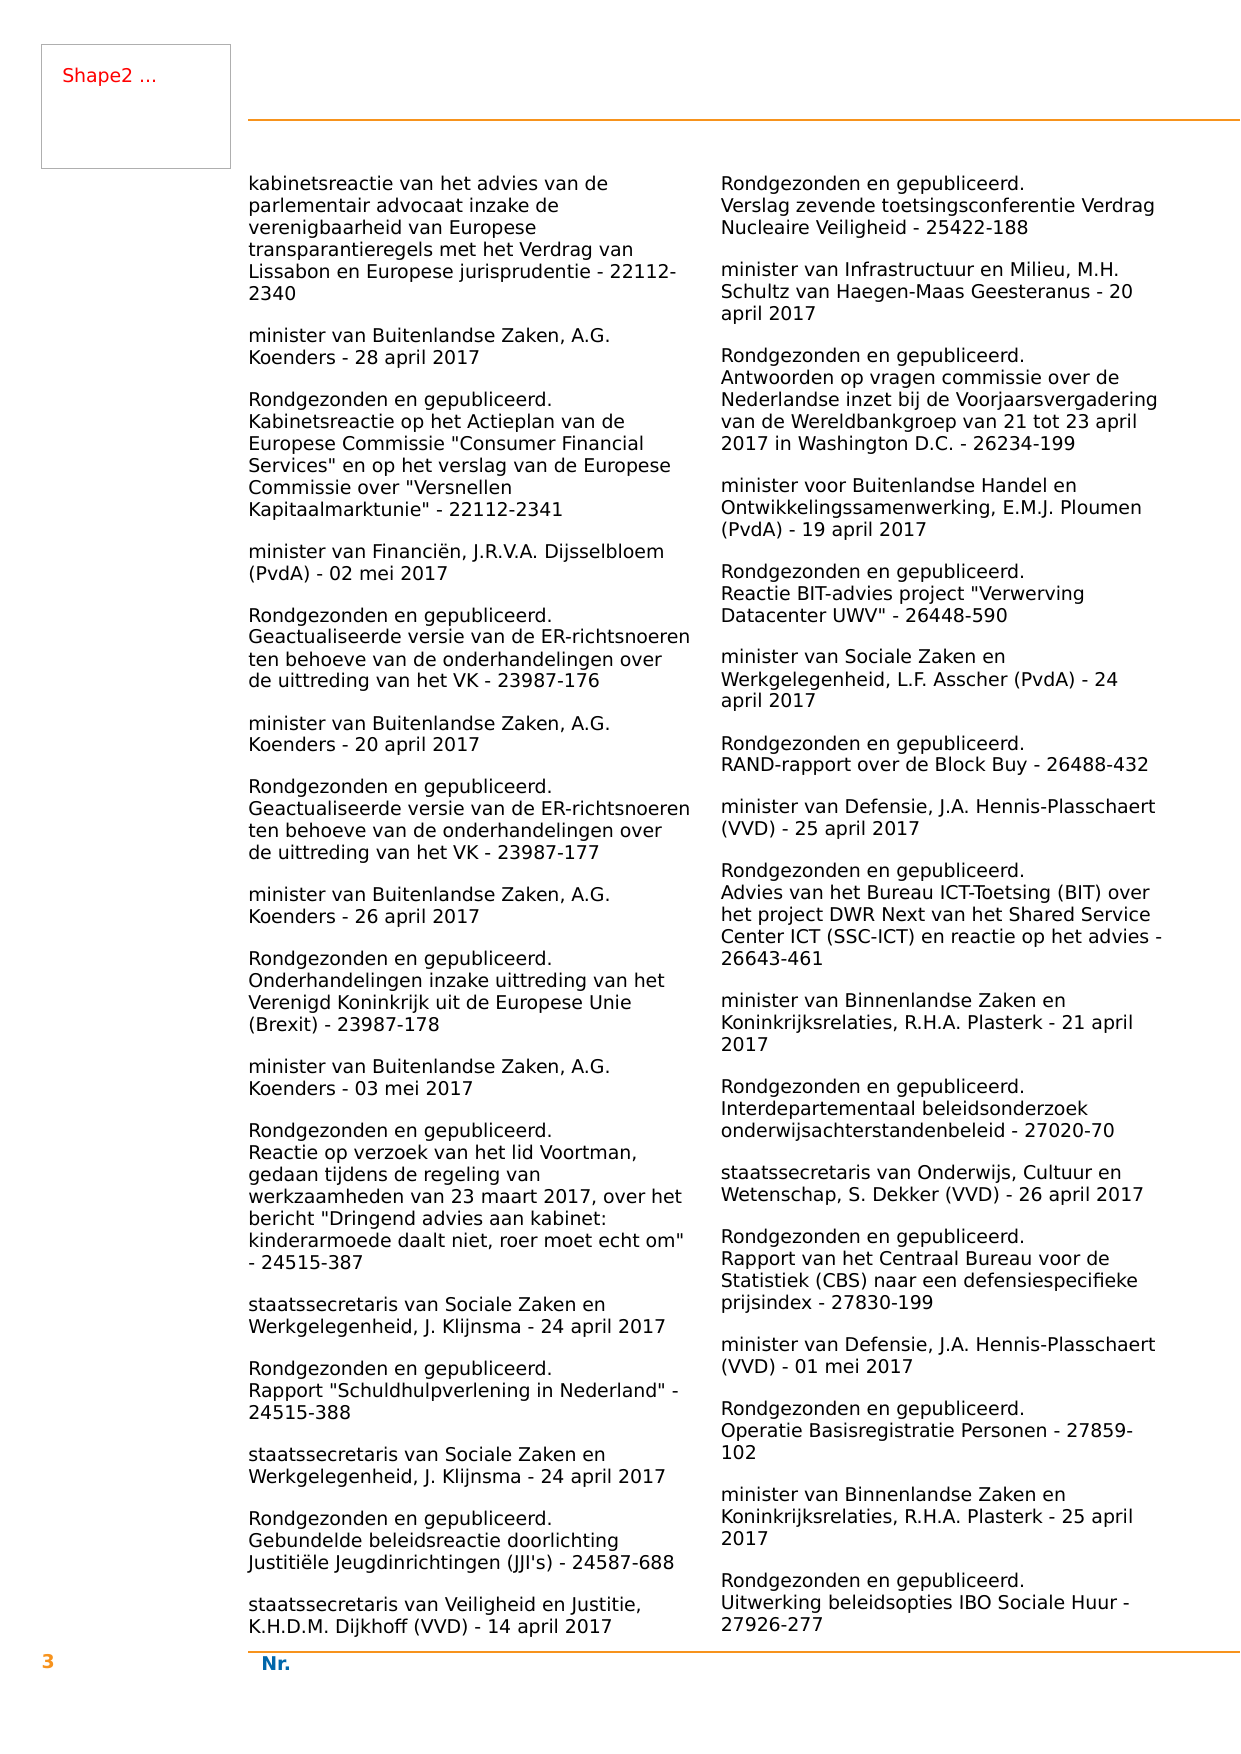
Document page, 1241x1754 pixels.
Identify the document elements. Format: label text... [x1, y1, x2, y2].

text staatssecretaris van Sociale Zaken en Werkgelegenheid, J. Klijnsma - 24 april 2017 [248, 1444, 691, 1488]
text Rondgezonden en gepubliceerd. [721, 345, 1163, 367]
text Rondgezonden en gepubliceerd. [248, 1120, 691, 1142]
text minister van Defensie, J.A. Hennis-Plasschaert (VVD) - 01 mei 2017 [721, 1334, 1163, 1378]
text Interdepartementaal beleidsonderzoek onderwijsachterstandenbeleid - 27020-70 [721, 1098, 1163, 1142]
text Rondgezonden en gepubliceerd. [721, 1076, 1163, 1098]
text minister van Buitenlandse Zaken, A.G. Koenders - 20 april 2017 [248, 712, 691, 756]
text minister van Buitenlandse Zaken, A.G. Koenders - 03 mei 2017 [248, 1056, 691, 1100]
text Rondgezonden en gepubliceerd. [248, 1358, 691, 1380]
text Rondgezonden en gepubliceerd. [248, 604, 691, 626]
text Advies van het Bureau ICT-Toetsing (BIT) over het project DWR Next van het Shared Service Center ICT (SSC-ICT) en reactie op het advies - 26643-461 [721, 882, 1163, 970]
text Rondgezonden en gepubliceerd. [721, 561, 1163, 582]
text Rondgezonden en gepubliceerd. [721, 1398, 1163, 1420]
text Reactie op verzoek van het lid Voortman, gedaan tijdens de regeling van werkzaamheden van 23 maart 2017, over het bericht "Dringend advies aan kabinet: kinderarmoede daalt niet, roer moet echt om" - 24515-387 [248, 1142, 691, 1274]
text Uitwerking beleidsopties IBO Sociale Huur - 27926-277 [721, 1592, 1163, 1636]
text minister van Binnenlandse Zaken en Koninkrijksrelaties, R.H.A. Plasterk - 21 april 2017 [721, 990, 1163, 1056]
text minister van Sociale Zaken en Werkgelegenheid, L.F. Asscher (PvdA) - 24 april 2017 [721, 646, 1163, 712]
text Rondgezonden en gepubliceerd. [248, 948, 691, 970]
text staatssecretaris van Veiligheid en Justitie, K.H.D.M. Dijkhoff (VVD) - 14 april 2017 [248, 1594, 691, 1638]
text Rondgezonden en gepubliceerd. [248, 1508, 691, 1530]
text staatssecretaris van Sociale Zaken en Werkgelegenheid, J. Klijnsma - 24 april 2017 [248, 1294, 691, 1338]
text Operatie Basisregistratie Personen - 27859-102 [721, 1420, 1163, 1464]
text Geactualiseerde versie van de ER-richtsnoeren ten behoeve van de onderhandelingen over de uittreding van het VK - 23987-176 [248, 626, 691, 692]
text minister van Buitenlandse Zaken, A.G. Koenders - 26 april 2017 [248, 884, 691, 928]
text Rondgezonden en gepubliceerd. [721, 860, 1163, 882]
text staatssecretaris van Onderwijs, Cultuur en Wetenschap, S. Dekker (VVD) - 26 april 2017 [721, 1162, 1163, 1206]
text minister van Buitenlandse Zaken, A.G. Koenders - 28 april 2017 [248, 325, 691, 369]
text Reactie BIT-advies project "Verwerving Datacenter UWV" - 26448-590 [721, 582, 1163, 626]
text Kabinetsreactie op het Actieplan van de Europese Commissie "Consumer Financial Services" en op het verslag van de Europese Commissie over "Versnellen Kapitaalmarktunie" - 22112-2341 [248, 411, 691, 521]
text Verslag zevende toetsingsconferentie Verdrag Nucleaire Veiligheid - 25422-188 [721, 195, 1163, 239]
text RAND-rapport over de Block Buy - 26488-432 [721, 754, 1163, 776]
text kabinetsreactie van het advies van de parlementair advocaat inzake de verenigbaarheid van Europese transparantieregels met het Verdrag van Lissabon en Europese jurisprudentie - 22112-2340 [248, 173, 691, 305]
text Rondgezonden en gepubliceerd. [721, 173, 1163, 195]
text Geactualiseerde versie van de ER-richtsnoeren ten behoeve van de onderhandelingen over de uittreding van het VK - 23987-177 [248, 798, 691, 864]
text Onderhandelingen inzake uittreding van het Verenigd Koninkrijk uit de Europese Unie (Brexit) - 23987-178 [248, 970, 691, 1036]
text Rondgezonden en gepubliceerd. [248, 776, 691, 798]
text minister voor Buitenlandse Handel en Ontwikkelingssamenwerking, E.M.J. Ploumen (PvdA) - 19 april 2017 [721, 474, 1163, 541]
text Rondgezonden en gepubliceerd. [721, 732, 1163, 754]
text Rapport van het Centraal Bureau voor de Statistiek (CBS) naar een defensiespecifieke prijsindex - 27830-199 [721, 1248, 1163, 1314]
text minister van Binnenlandse Zaken en Koninkrijksrelaties, R.H.A. Plasterk - 25 april 2017 [721, 1484, 1163, 1550]
text Rapport "Schuldhulpverlening in Nederland" - 24515-388 [248, 1380, 691, 1424]
text Rondgezonden en gepubliceerd. [721, 1570, 1163, 1592]
text minister van Defensie, J.A. Hennis-Plasschaert (VVD) - 25 april 2017 [721, 796, 1163, 840]
text Rondgezonden en gepubliceerd. [721, 1226, 1163, 1248]
text Antwoorden op vragen commissie over de Nederlandse inzet bij de Voorjaarsvergadering van de Wereldbankgroep van 21 tot 23 april 2017 in Washington D.C. - 26234-199 [721, 367, 1163, 454]
text minister van Financiën, J.R.V.A. Dijsselbloem (PvdA) - 02 mei 2017 [248, 541, 691, 584]
text Gebundelde beleidsreactie doorlichting Justitiële Jeugdinrichtingen (JJI's) - 24587-688 [248, 1530, 691, 1574]
text Rondgezonden en gepubliceerd. [248, 389, 691, 411]
text minister van Infrastructuur en Milieu, M.H. Schultz van Haegen-Maas Geesteranus - 20 april 2017 [721, 259, 1163, 325]
